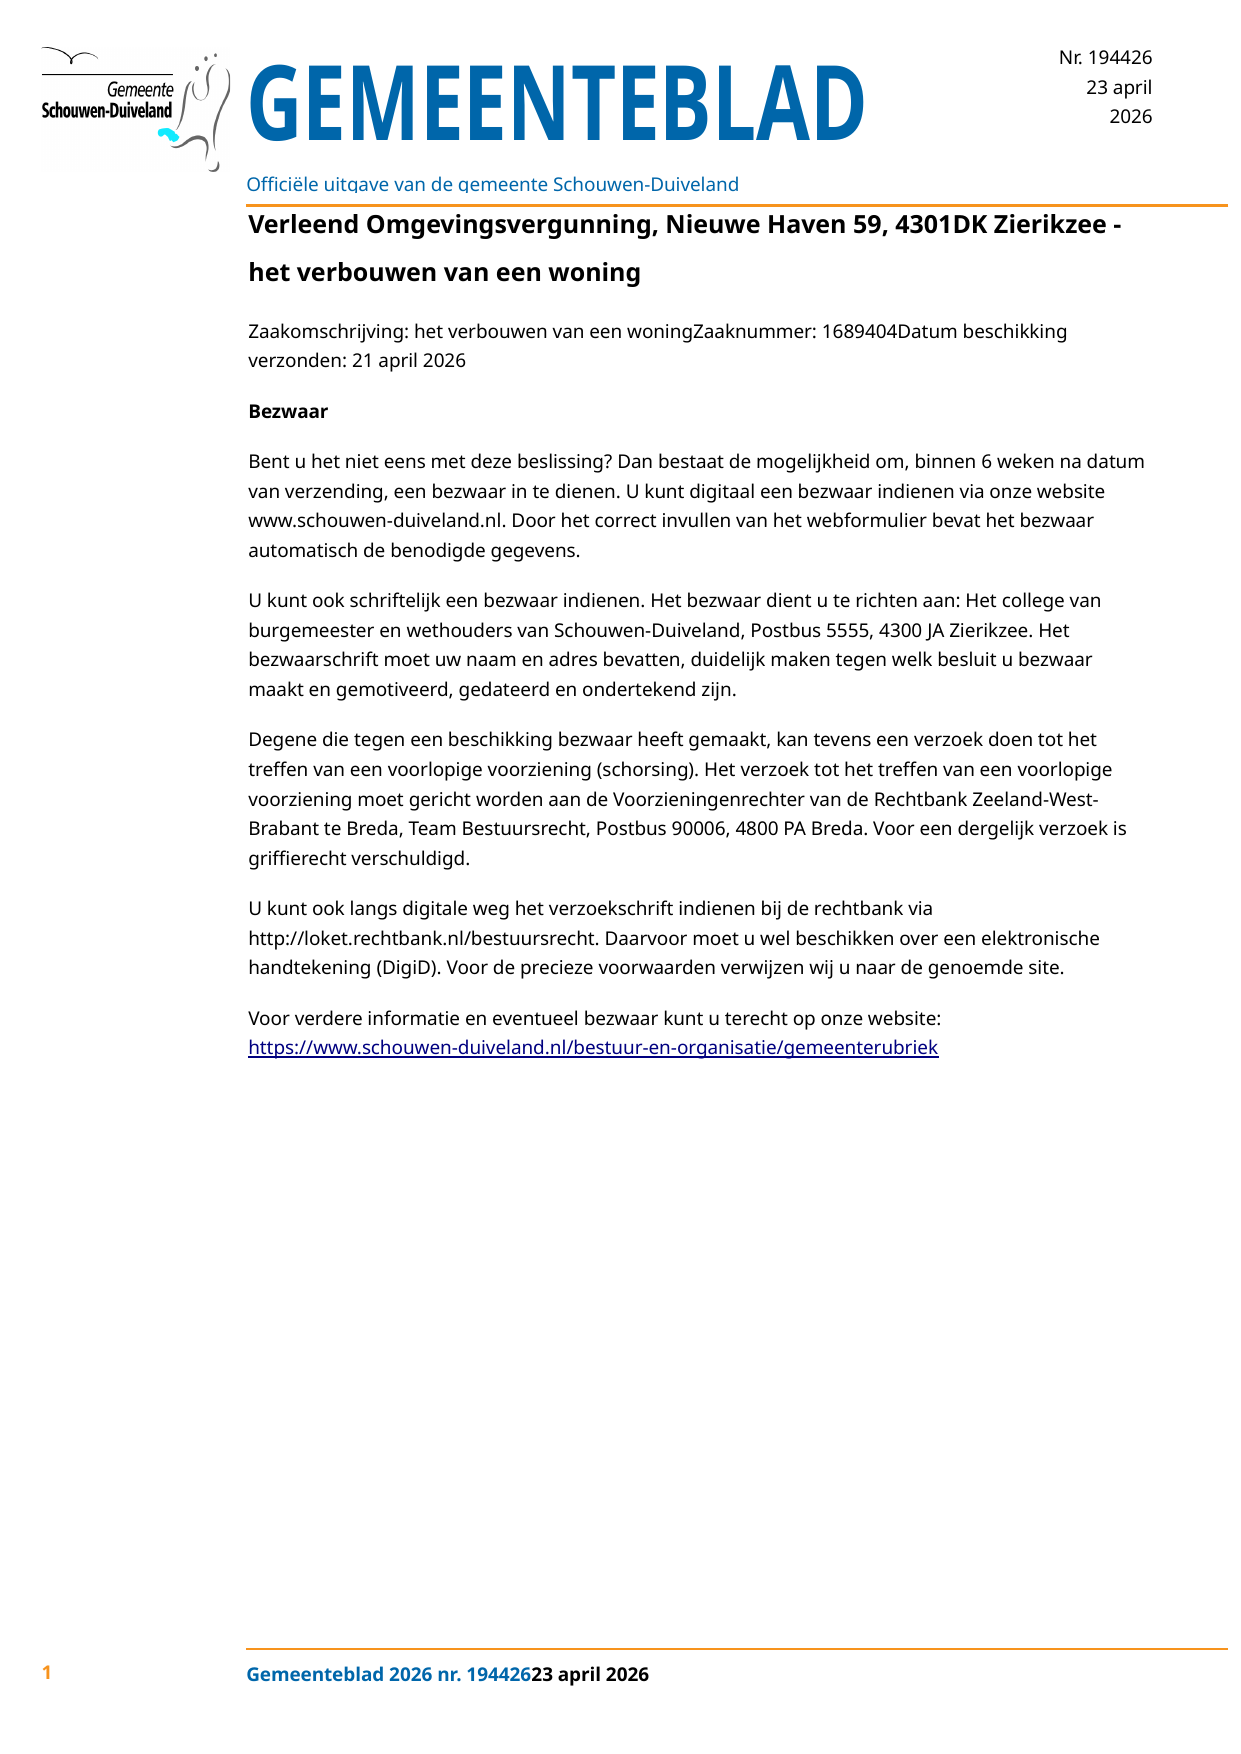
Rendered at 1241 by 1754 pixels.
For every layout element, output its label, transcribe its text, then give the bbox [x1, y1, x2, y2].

text U kunt ook schriftelijk een bezwaar indienen. Het bezwaar dient u te richten aan: Het college van burgemeester en wethouders van Schouwen-Duiveland, Postbus 5555, 4300 JA Zierikzee. Het bezwaarschrift moet uw naam en adres bevatten, duidelijk maken tegen welk besluit u bezwaar maakt en gemotiveerd, gedateerd en ondertekend zijn. [248, 587, 1152, 702]
text Zaakomschrijving: het verbouwen van een woningZaaknummer: 1689404Datum beschikking verzonden: 21 april 2026 [248, 318, 1152, 373]
picture [41, 47, 231, 172]
text Bezwaar [248, 398, 1152, 424]
text Degene die tegen een beschikking bezwaar heeft gemaakt, kan tevens een verzoek doen tot het treffen van een voorlopige voorziening (schorsing). Het verzoek tot het treffen van een voorlopige voorziening moet gericht worden aan de Voorzieningenrechter van de Rechtbank Zeeland-West-Brabant te Breda, Team Bestuursrecht, Postbus 90006, 4800 PA Breda. Voor een dergelijk verzoek is griffierecht verschuldigd. [248, 727, 1152, 871]
text Bent u het niet eens met deze beslissing? Dan bestaat de mogelijkheid om, binnen 6 weken na datum van verzending, een bezwaar in te dienen. U kunt digitaal een bezwaar indienen via onze website www.schouwen-duiveland.nl. Door het correct invullen van het webformulier bevat het bezwaar automatisch de benodigde gegevens. [248, 448, 1152, 563]
text U kunt ook langs digitale weg het verzoekschrift indienen bij de rechtbank via http://loket.rechtbank.nl/bestuursrecht. Daarvoor moet u wel beschikken over een elektronische handtekening (DigiD). Voor de precieze voorwaarden verwijzen wij u naar de genoemde site. [248, 895, 1152, 980]
text Verleend Omgevingsvergunning, Nieuwe Haven 59, 4301DK Zierikzee - het verbouwen van een woning [248, 207, 1152, 288]
text Voor verdere informatie en eventueel bezwaar kunt u terecht op onze website: https://www.schouwen-duiveland.nl/bestuur-en-organisatie/gemeenterubriek [248, 1005, 1152, 1060]
